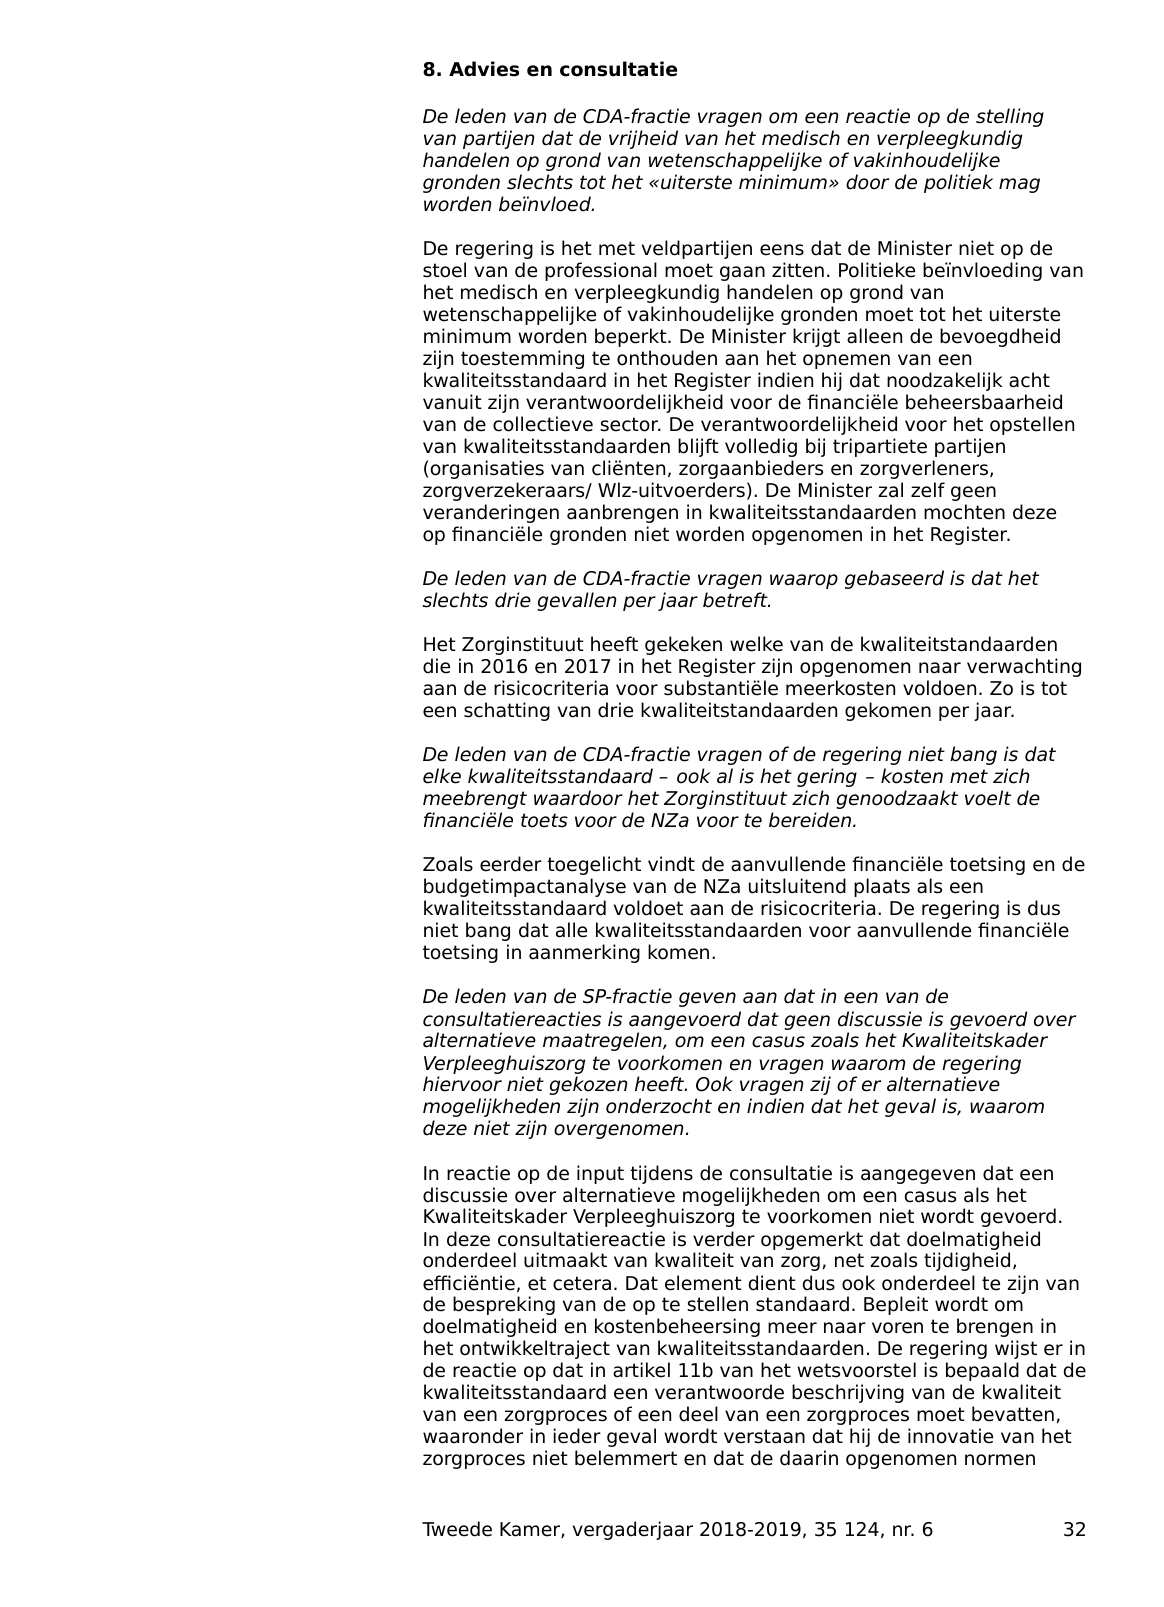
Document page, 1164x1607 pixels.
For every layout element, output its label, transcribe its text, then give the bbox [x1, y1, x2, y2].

text De leden van de CDA-fractie vragen om een reactie op de stelling van partijen dat de vrijheid van het medisch en verpleegkundig handelen op grond van wetenschappelijke of vakinhoudelijke gronden slechts tot het «uiterste minimum» door de politiek mag worden beïnvloed. [422, 106, 1087, 216]
text De leden van de SP-fractie geven aan dat in een van de consultatiereacties is aangevoerd dat geen discussie is gevoerd over alternatieve maatregelen, om een casus zoals het Kwaliteitskader Verpleeghuiszorg te voorkomen en vragen waarom de regering hiervoor niet gekozen heeft. Ook vragen zij of er alternatieve mogelijkheden zijn onderzocht en indien dat het geval is, waarom deze niet zijn overgenomen. [422, 986, 1087, 1140]
text Het Zorginstituut heeft gekeken welke van de kwaliteitstandaarden die in 2016 en 2017 in het Register zijn opgenomen naar verwachting aan de risicocriteria voor substantiële meerkosten voldoen. Zo is tot een schatting van drie kwaliteitstandaarden gekomen per jaar. [422, 634, 1087, 722]
text In reactie op de input tijdens de consultatie is aangegeven dat een discussie over alternatieve mogelijkheden om een casus als het Kwaliteitskader Verpleeghuiszorg te voorkomen niet wordt gevoerd. In deze consultatiereactie is verder opgemerkt dat doelmatigheid onderdeel uitmaakt van kwaliteit van zorg, net zoals tijdigheid, efficiëntie, et cetera. Dat element dient dus ook onderdeel te zijn van de bespreking van de op te stellen standaard. Bepleit wordt om doelmatigheid en kostenbeheersing meer naar voren te brengen in het ontwikkeltraject van kwaliteitsstandaarden. De regering wijst er in de reactie op dat in artikel 11b van het wetsvoorstel is bepaald dat de kwaliteitsstandaard een verantwoorde beschrijving van de kwaliteit van een zorgproces of een deel van een zorgproces moet bevatten, waaronder in ieder geval wordt verstaan dat hij de innovatie van het zorgproces niet belemmert en dat de daarin opgenomen normen [422, 1162, 1087, 1470]
subtitle 8. Advies en consultatie [422, 59, 1087, 81]
text Zoals eerder toegelicht vindt de aanvullende financiële toetsing en de budgetimpactanalyse van de NZa uitsluitend plaats als een kwaliteitsstandaard voldoet aan de risicocriteria. De regering is dus niet bang dat alle kwaliteitsstandaarden voor aanvullende financiële toetsing in aanmerking komen. [422, 854, 1087, 964]
text De leden van de CDA-fractie vragen waarop gebaseerd is dat het slechts drie gevallen per jaar betreft. [422, 568, 1087, 612]
text De leden van de CDA-fractie vragen of de regering niet bang is dat elke kwaliteitsstandaard – ook al is het gering – kosten met zich meebrengt waardoor het Zorginstituut zich genoodzaakt voelt de financiële toets voor de NZa voor te bereiden. [422, 744, 1087, 832]
text De regering is het met veldpartijen eens dat de Minister niet op de stoel van de professional moet gaan zitten. Politieke beïnvloeding van het medisch en verpleegkundig handelen op grond van wetenschappelijke of vakinhoudelijke gronden moet tot het uiterste minimum worden beperkt. De Minister krijgt alleen de bevoegdheid zijn toestemming te onthouden aan het opnemen van een kwaliteitsstandaard in het Register indien hij dat noodzakelijk acht vanuit zijn verantwoordelijkheid voor de financiële beheersbaarheid van de collectieve sector. De verantwoordelijkheid voor het opstellen van kwaliteitsstandaarden blijft volledig bij tripartiete partijen (organisaties van cliënten, zorgaanbieders en zorgverleners, zorgverzekeraars/ Wlz-uitvoerders). De Minister zal zelf geen veranderingen aanbrengen in kwaliteitsstandaarden mochten deze op financiële gronden niet worden opgenomen in het Register. [422, 238, 1087, 546]
